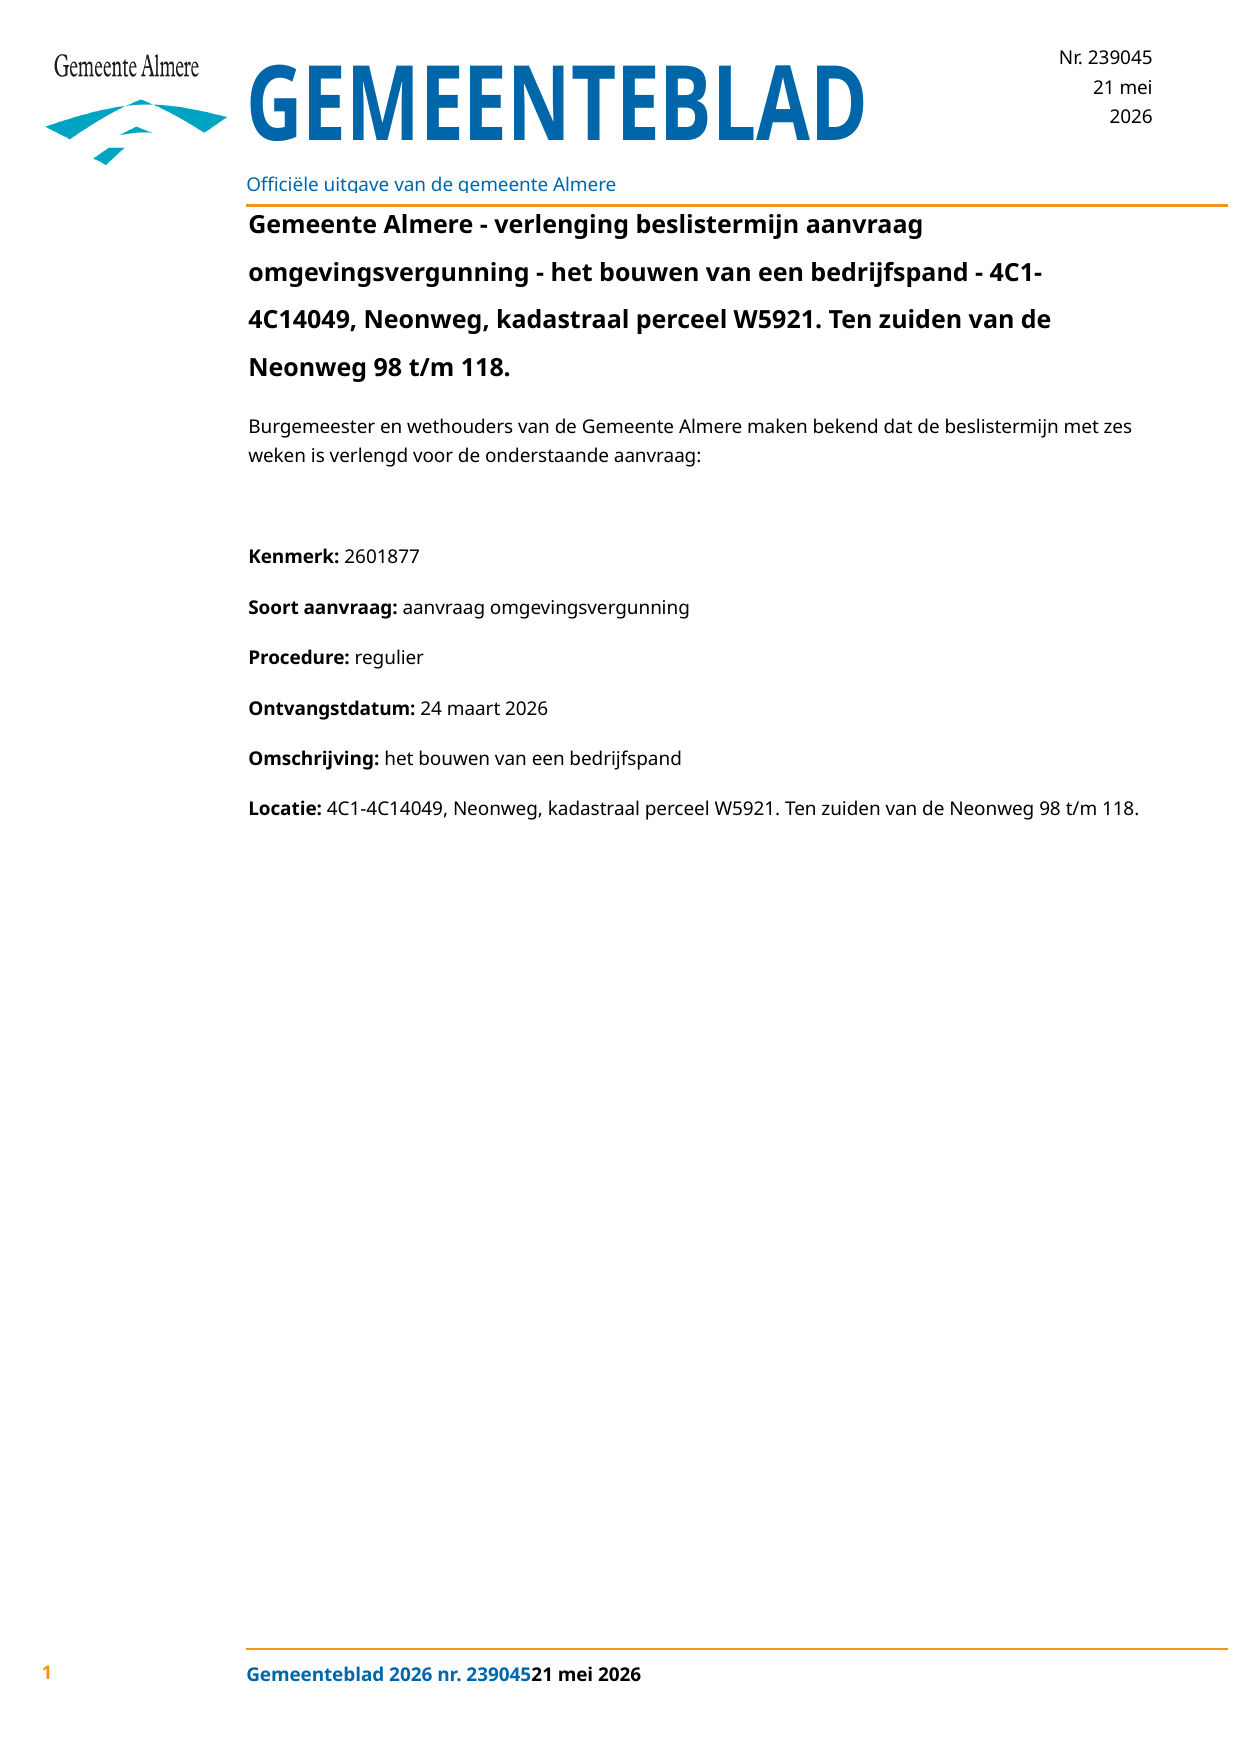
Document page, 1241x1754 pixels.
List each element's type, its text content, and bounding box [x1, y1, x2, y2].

text Locatie: 4C1-4C14049, Neonweg, kadastraal perceel W5921. Ten zuiden van de Neonweg 98 t/m 118. [248, 796, 1152, 821]
text Kenmerk: 2601877 [248, 543, 1152, 569]
text Omschrijving: het bouwen van een bedrijfspand [248, 745, 1152, 771]
picture [41, 47, 231, 172]
text Procedure: regulier [248, 644, 1152, 670]
text Ontvangstdatum: 24 maart 2026 [248, 695, 1152, 721]
text Burgemeester en wethouders van de Gemeente Almere maken bekend dat de beslistermijn met zes weken is verlengd voor de onderstaande aanvraag: [248, 413, 1152, 468]
text Gemeente Almere - verlenging beslistermijn aanvraag omgevingsvergunning - het bouwen van een bedrijfspand - 4C1-4C14049, Neonweg, kadastraal perceel W5921. Ten zuiden van de Neonweg 98 t/m 118. [248, 207, 1152, 384]
text Soort aanvraag: aanvraag omgevingsvergunning [248, 594, 1152, 620]
